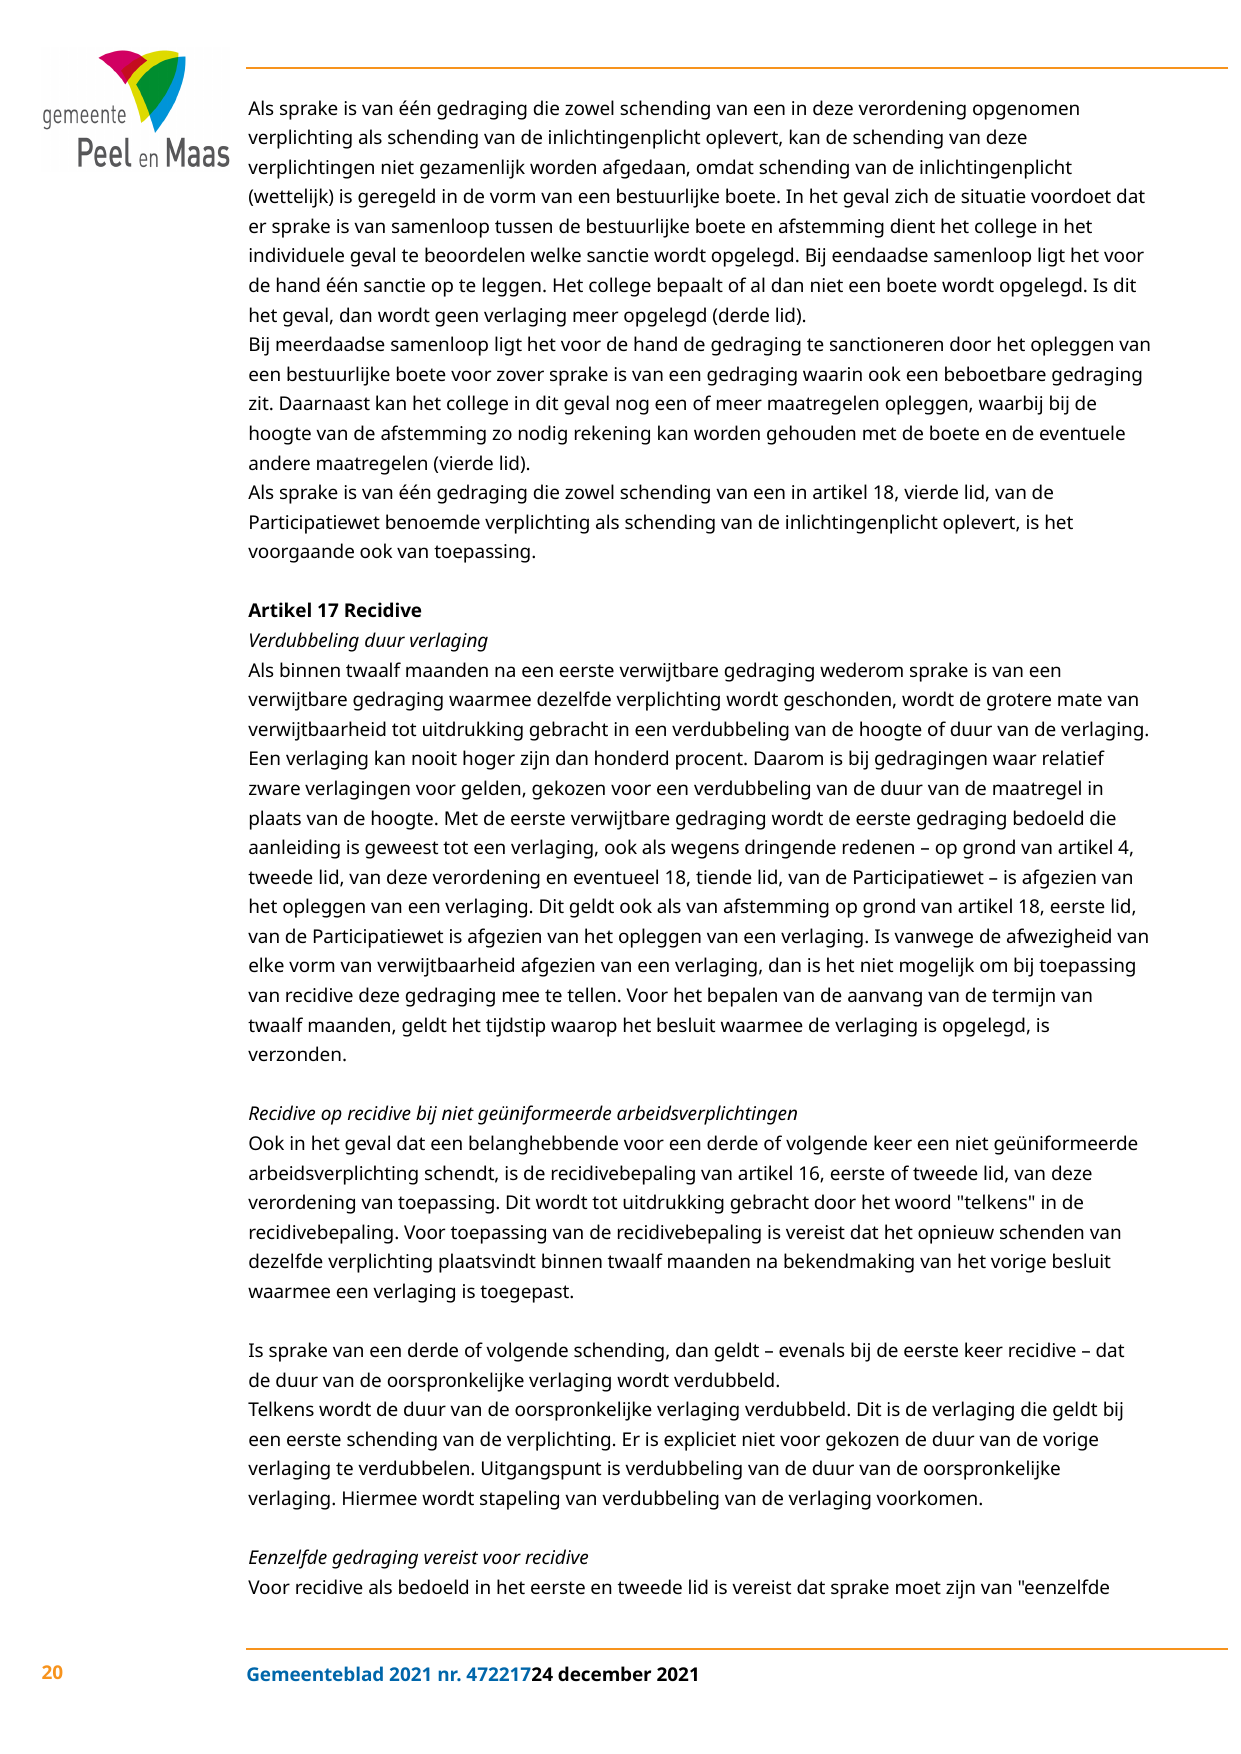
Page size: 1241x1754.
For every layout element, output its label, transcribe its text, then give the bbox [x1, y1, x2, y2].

text Artikel 17 Recidive [248, 598, 1152, 623]
text Als sprake is van één gedraging die zowel schending van een in deze verordening opgenomen verplichting als schending van de inlichtingenplicht oplevert, kan de schending van deze verplichtingen niet gezamenlijk worden afgedaan, omdat schending van de inlichtingenplicht (wettelijk) is geregeld in de vorm van een bestuurlijke boete. In het geval zich de situatie voordoet dat er sprake is van samenloop tussen de bestuurlijke boete en afstemming dient het college in het individuele geval te beoordelen welke sanctie wordt opgelegd. Bij eendaadse samenloop ligt het voor de hand één sanctie op te leggen. Het college bepaalt of al dan niet een boete wordt opgelegd. Is dit het geval, dan wordt geen verlaging meer opgelegd (derde lid). [248, 95, 1152, 328]
text Eenzelfde gedraging vereist voor recidive [248, 1544, 1152, 1570]
text Telkens wordt de duur van de oorspronkelijke verlaging verdubbeld. Dit is de verlaging die geldt bij een eerste schending van de verplichting. Er is expliciet niet voor gekozen de duur van de vorige verlaging te verdubbelen. Uitgangspunt is verdubbeling van de duur van de oorspronkelijke verlaging. Hiermee wordt stapeling van verdubbeling van de verlaging voorkomen. [248, 1396, 1152, 1511]
text Als binnen twaalf maanden na een eerste verwijtbare gedraging wederom sprake is van een verwijtbare gedraging waarmee dezelfde verplichting wordt geschonden, wordt de grotere mate van verwijtbaarheid tot uitdrukking gebracht in een verdubbeling van de hoogte of duur van de verlaging. Een verlaging kan nooit hoger zijn dan honderd procent. Daarom is bij gedragingen waar relatief zware verlagingen voor gelden, gekozen voor een verdubbeling van de duur van de maatregel in plaats van de hoogte. Met de eerste verwijtbare gedraging wordt de eerste gedraging bedoeld die aanleiding is geweest tot een verlaging, ook als wegens dringende redenen – op grond van artikel 4, tweede lid, van deze verordening en eventueel 18, tiende lid, van de Participatiewet – is afgezien van het opleggen van een verlaging. Dit geldt ook als van afstemming op grond van artikel 18, eerste lid, van de Participatiewet is afgezien van het opleggen van een verlaging. Is vanwege de afwezigheid van elke vorm van verwijtbaarheid afgezien van een verlaging, dan is het niet mogelijk om bij toepassing van recidive deze gedraging mee te tellen. Voor het bepalen van de aanvang van de termijn van twaalf maanden, geldt het tijdstip waarop het besluit waarmee de verlaging is opgelegd, is verzonden. [248, 657, 1152, 1067]
text Als sprake is van één gedraging die zowel schending van een in artikel 18, vierde lid, van de Participatiewet benoemde verplichting als schending van de inlichtingenplicht oplevert, is het voorgaande ook van toepassing. [248, 479, 1152, 564]
text Voor recidive als bedoeld in het eerste en tweede lid is vereist dat sprake moet zijn van "eenzelfde [248, 1574, 1152, 1600]
picture [41, 47, 231, 172]
text Verdubbeling duur verlaging [248, 627, 1152, 653]
text Recidive op recidive bij niet geüniformeerde arbeidsverplichtingen [248, 1101, 1152, 1126]
text Bij meerdaadse samenloop ligt het voor de hand de gedraging te sanctioneren door het opleggen van een bestuurlijke boete voor zover sprake is van een gedraging waarin ook een beboetbare gedraging zit. Daarnaast kan het college in dit geval nog een of meer maatregelen opleggen, waarbij bij de hoogte van de afstemming zo nodig rekening kan worden gehouden met de boete en de eventuele andere maatregelen (vierde lid). [248, 331, 1152, 476]
text Is sprake van een derde of volgende schending, dan geldt – evenals bij de eerste keer recidive – dat de duur van de oorspronkelijke verlaging wordt verdubbeld. [248, 1337, 1152, 1393]
text Ook in het geval dat een belanghebbende voor een derde of volgende keer een niet geüniformeerde arbeidsverplichting schendt, is de recidivebepaling van artikel 16, eerste of tweede lid, van deze verordening van toepassing. Dit wordt tot uitdrukking gebracht door het woord "telkens" in de recidivebepaling. Voor toepassing van de recidivebepaling is vereist dat het opnieuw schenden van dezelfde verplichting plaatsvindt binnen twaalf maanden na bekendmaking van het vorige besluit waarmee een verlaging is toegepast. [248, 1130, 1152, 1304]
